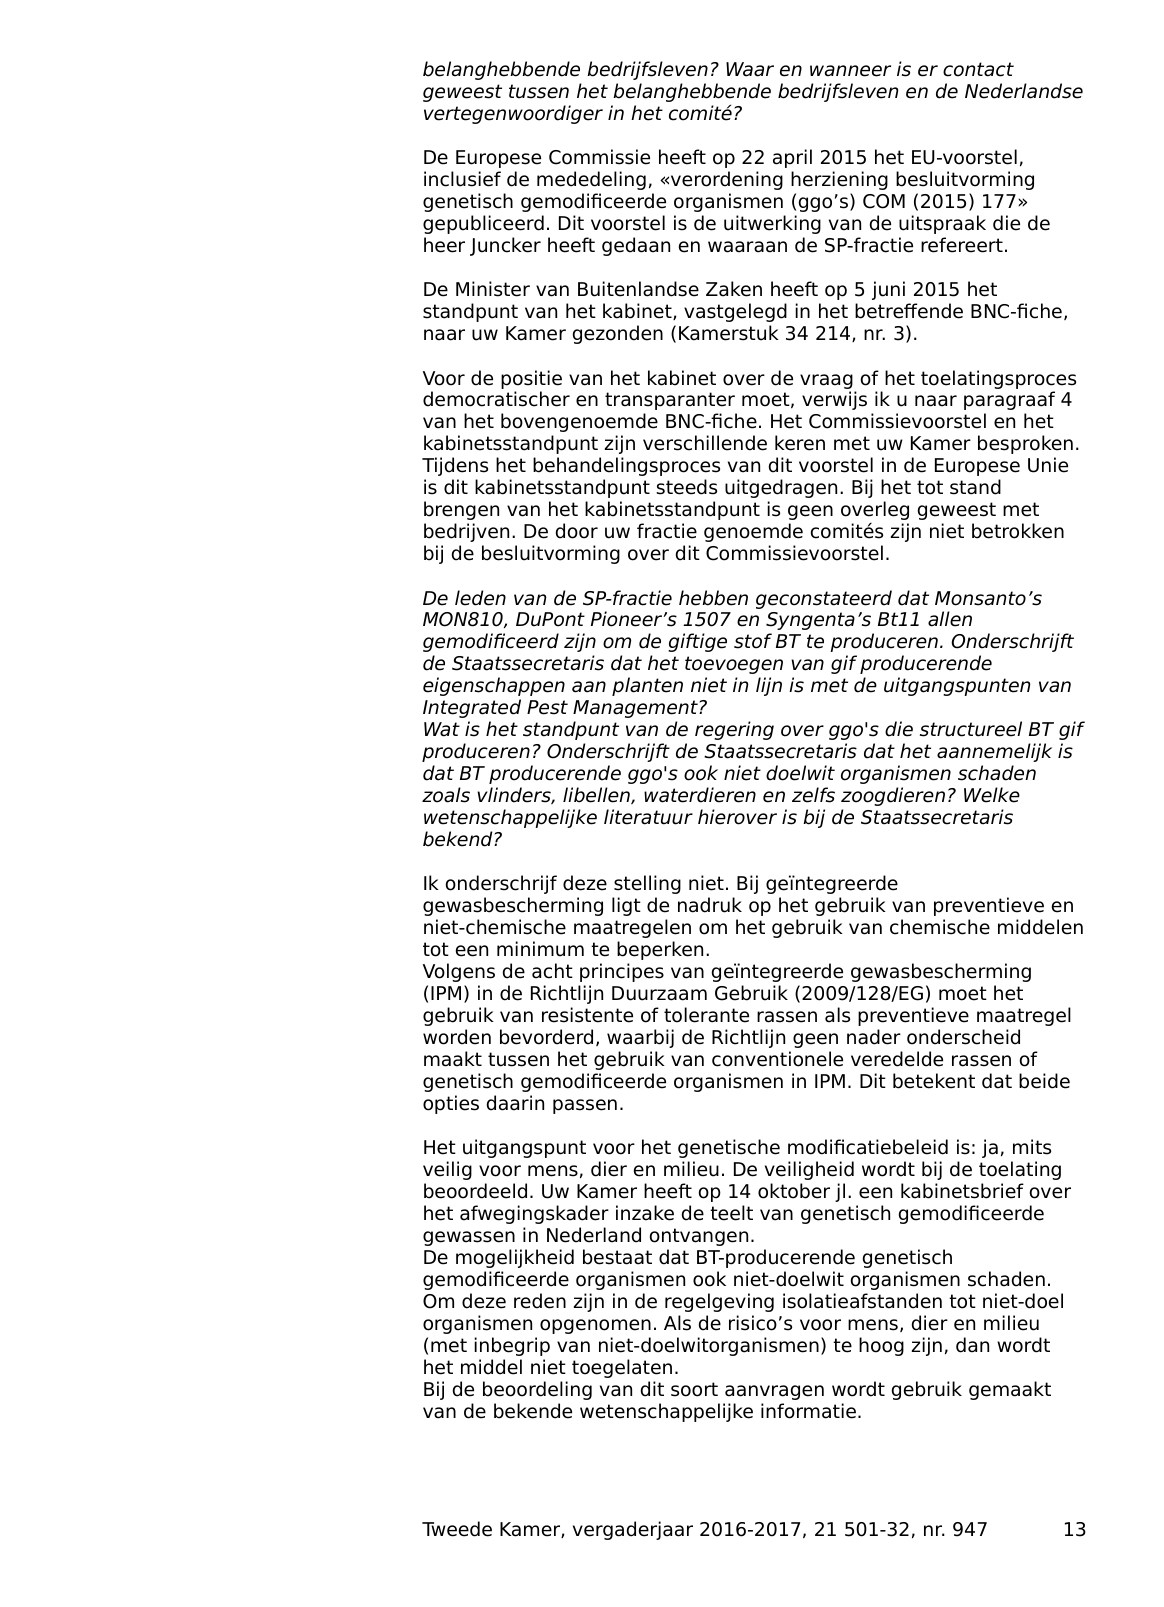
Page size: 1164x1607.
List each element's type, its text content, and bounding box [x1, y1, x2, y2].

text Wat is het standpunt van de regering over ggo's die structureel BT gif produceren? Onderschrijft de Staatssecretaris dat het aannemelijk is dat BT producerende ggo's ook niet doelwit organismen schaden zoals vlinders, libellen, waterdieren en zelfs zoogdieren? Welke wetenschappelijke literatuur hierover is bij de Staatssecretaris bekend? [422, 719, 1087, 851]
text De mogelijkheid bestaat dat BT-producerende genetisch gemodificeerde organismen ook niet-doelwit organismen schaden. Om deze reden zijn in de regelgeving isolatieafstanden tot niet-doel organismen opgenomen. Als de risico’s voor mens, dier en milieu (met inbegrip van niet-doelwitorganismen) te hoog zijn, dan wordt het middel niet toegelaten. [422, 1247, 1087, 1379]
text De leden van de SP-fractie hebben geconstateerd dat Monsanto’s MON810, DuPont Pioneer’s 1507 en Syngenta’s Bt11 allen gemodificeerd zijn om de giftige stof BT te produceren. Onderschrijft de Staatssecretaris dat het toevoegen van gif producerende eigenschappen aan planten niet in lijn is met de uitgangspunten van Integrated Pest Management? [422, 587, 1087, 719]
text Bij de beoordeling van dit soort aanvragen wordt gebruik gemaakt van de bekende wetenschappelijke informatie. [422, 1379, 1087, 1423]
text Ik onderschrijf deze stelling niet. Bij geïntegreerde gewasbescherming ligt de nadruk op het gebruik van preventieve en niet-chemische maatregelen om het gebruik van chemische middelen tot een minimum te beperken. [422, 873, 1087, 961]
text De Minister van Buitenlandse Zaken heeft op 5 juni 2015 het standpunt van het kabinet, vastgelegd in het betreffende BNC-fiche, naar uw Kamer gezonden (Kamerstuk 34 214, nr. 3). [422, 279, 1087, 345]
text Voor de positie van het kabinet over de vraag of het toelatingsproces democratischer en transparanter moet, verwijs ik u naar paragraaf 4 van het bovengenoemde BNC-fiche. Het Commissievoorstel en het kabinetsstandpunt zijn verschillende keren met uw Kamer besproken. Tijdens het behandelingsproces van dit voorstel in de Europese Unie is dit kabinetsstandpunt steeds uitgedragen. Bij het tot stand brengen van het kabinetsstandpunt is geen overleg geweest met bedrijven. De door uw fractie genoemde comités zijn niet betrokken bij de besluitvorming over dit Commissievoorstel. [422, 367, 1087, 565]
text belanghebbende bedrijfsleven? Waar en wanneer is er contact geweest tussen het belanghebbende bedrijfsleven en de Nederlandse vertegenwoordiger in het comité? [422, 59, 1087, 125]
text Het uitgangspunt voor het genetische modificatiebeleid is: ja, mits veilig voor mens, dier en milieu. De veiligheid wordt bij de toelating beoordeeld. Uw Kamer heeft op 14 oktober jl. een kabinetsbrief over het afwegingskader inzake de teelt van genetisch gemodificeerde gewassen in Nederland ontvangen. [422, 1137, 1087, 1247]
text Volgens de acht principes van geïntegreerde gewasbescherming (IPM) in de Richtlijn Duurzaam Gebruik (2009/128/EG) moet het gebruik van resistente of tolerante rassen als preventieve maatregel worden bevorderd, waarbij de Richtlijn geen nader onderscheid maakt tussen het gebruik van conventionele veredelde rassen of genetisch gemodificeerde organismen in IPM. Dit betekent dat beide opties daarin passen. [422, 961, 1087, 1115]
text De Europese Commissie heeft op 22 april 2015 het EU-voorstel, inclusief de mededeling, «verordening herziening besluitvorming genetisch gemodificeerde organismen (ggo’s) COM (2015) 177» gepubliceerd. Dit voorstel is de uitwerking van de uitspraak die de heer Juncker heeft gedaan en waaraan de SP-fractie refereert. [422, 147, 1087, 257]
